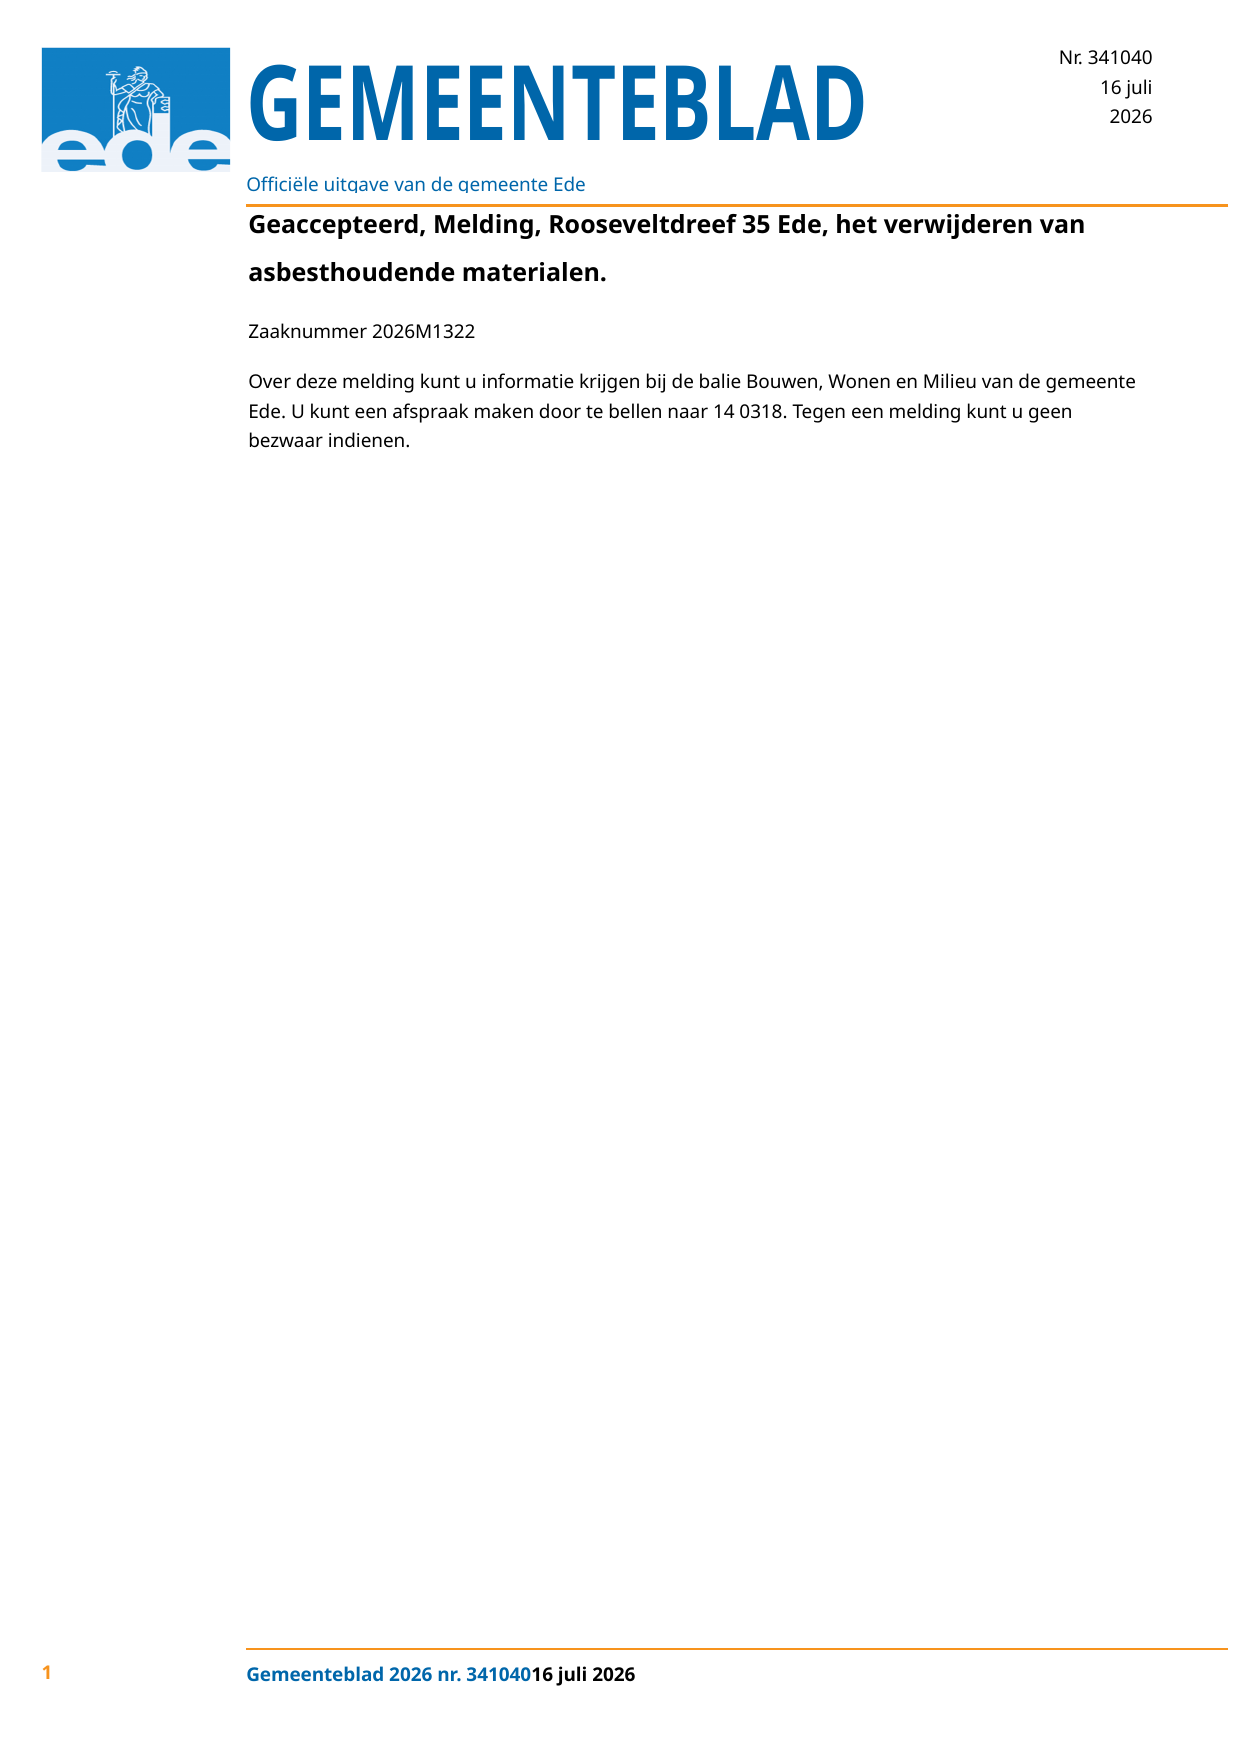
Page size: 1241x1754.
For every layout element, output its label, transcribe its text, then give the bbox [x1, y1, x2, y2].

text Geaccepteerd, Melding, Rooseveltdreef 35 Ede, het verwijderen van asbesthoudende materialen. [248, 207, 1152, 288]
text Zaaknummer 2026M1322 [248, 318, 1152, 344]
text Over deze melding kunt u informatie krijgen bij de balie Bouwen, Wonen en Milieu van de gemeente Ede. U kunt een afspraak maken door te bellen naar 14 0318. Tegen een melding kunt u geen bezwaar indienen. [248, 368, 1152, 453]
picture [41, 47, 231, 172]
